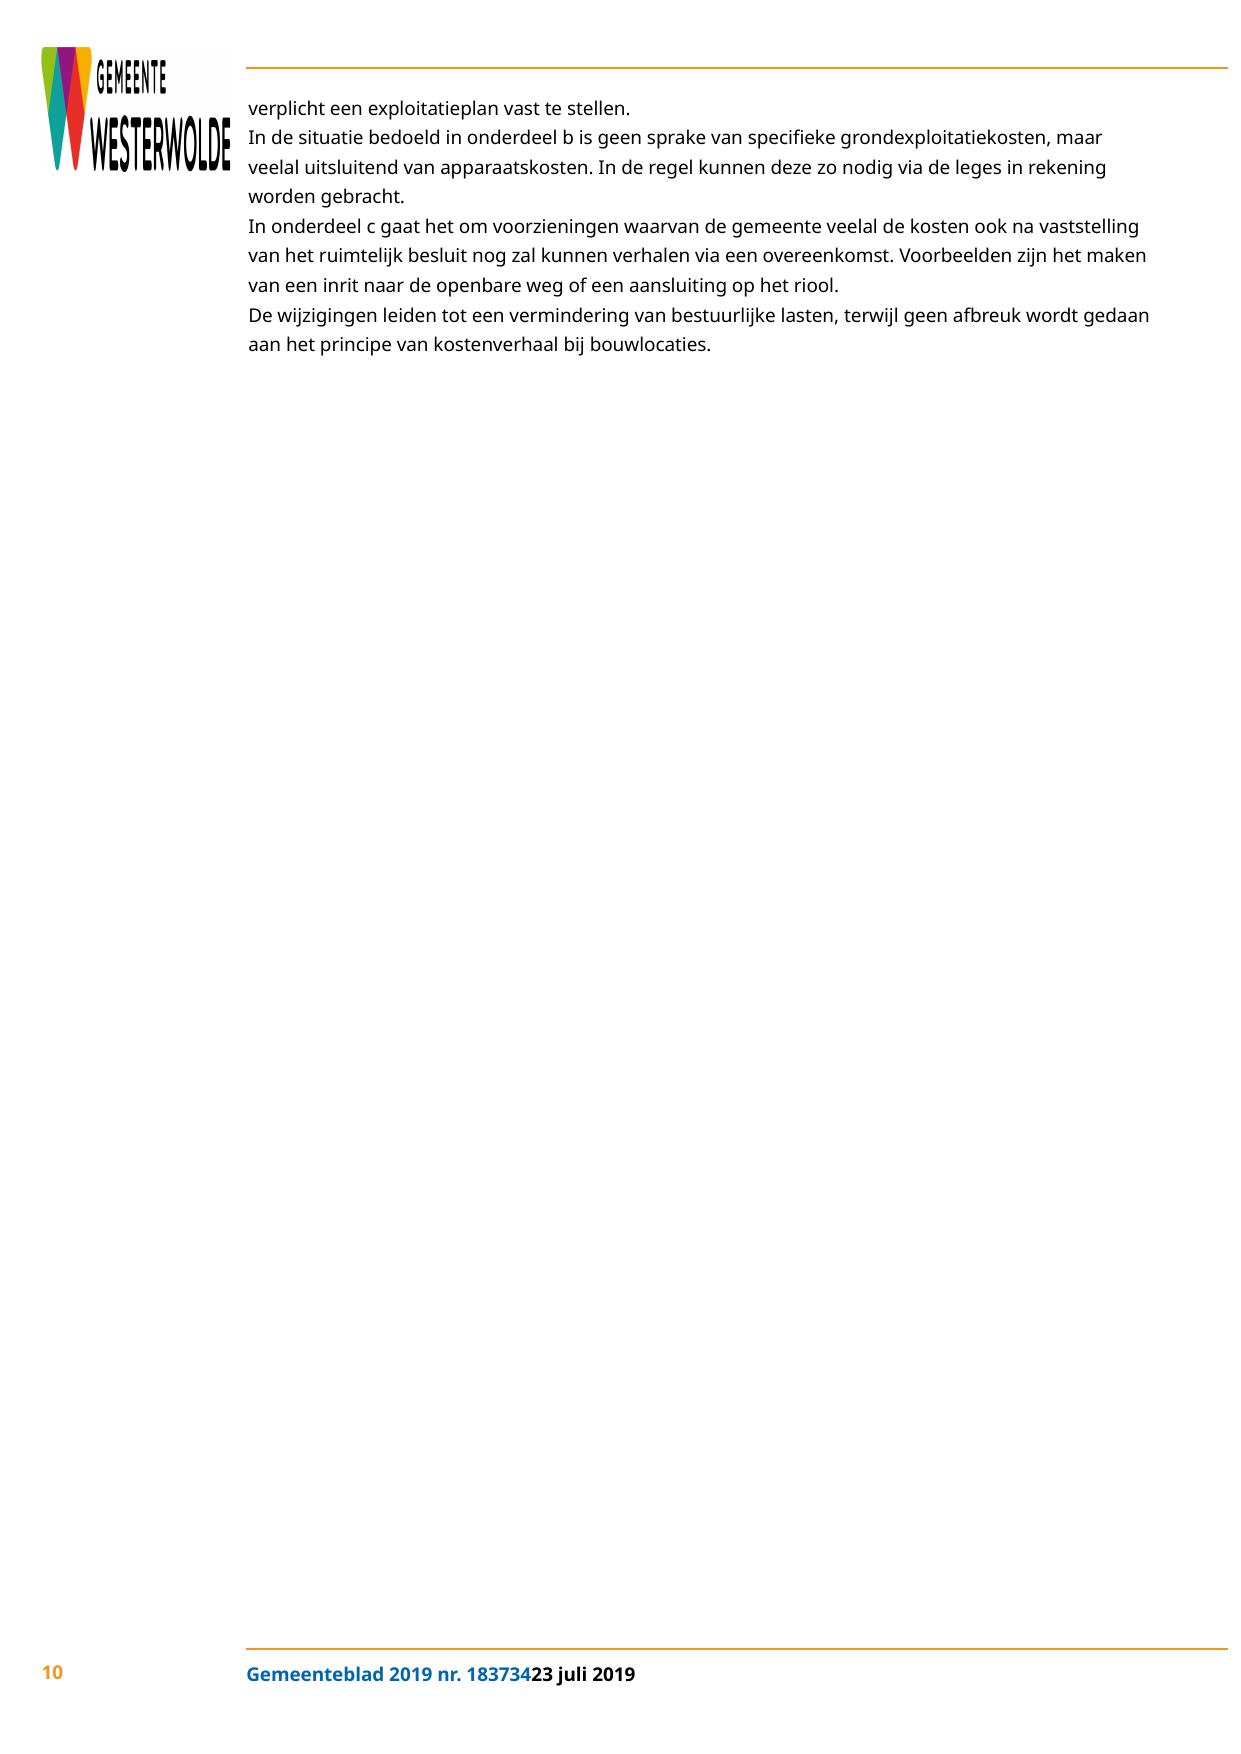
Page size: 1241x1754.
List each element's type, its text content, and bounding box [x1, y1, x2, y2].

text In onderdeel c gaat het om voorzieningen waarvan de gemeente veelal de kosten ook na vaststelling van het ruimtelijk besluit nog zal kunnen verhalen via een overeenkomst. Voorbeelden zijn het maken van een inrit naar de openbare weg of een aansluiting op het riool. [248, 213, 1152, 298]
text In de situatie bedoeld in onderdeel b is geen sprake van specifieke grondexploitatiekosten, maar veelal uitsluitend van apparaatskosten. In de regel kunnen deze zo nodig via de leges in rekening worden gebracht. [248, 124, 1152, 209]
text verplicht een exploitatieplan vast te stellen. [248, 95, 1152, 121]
text De wijzigingen leiden tot een vermindering van bestuurlijke lasten, terwijl geen afbreuk wordt gedaan aan het principe van kostenverhaal bij bouwlocaties. [248, 302, 1152, 357]
picture [41, 47, 231, 172]
